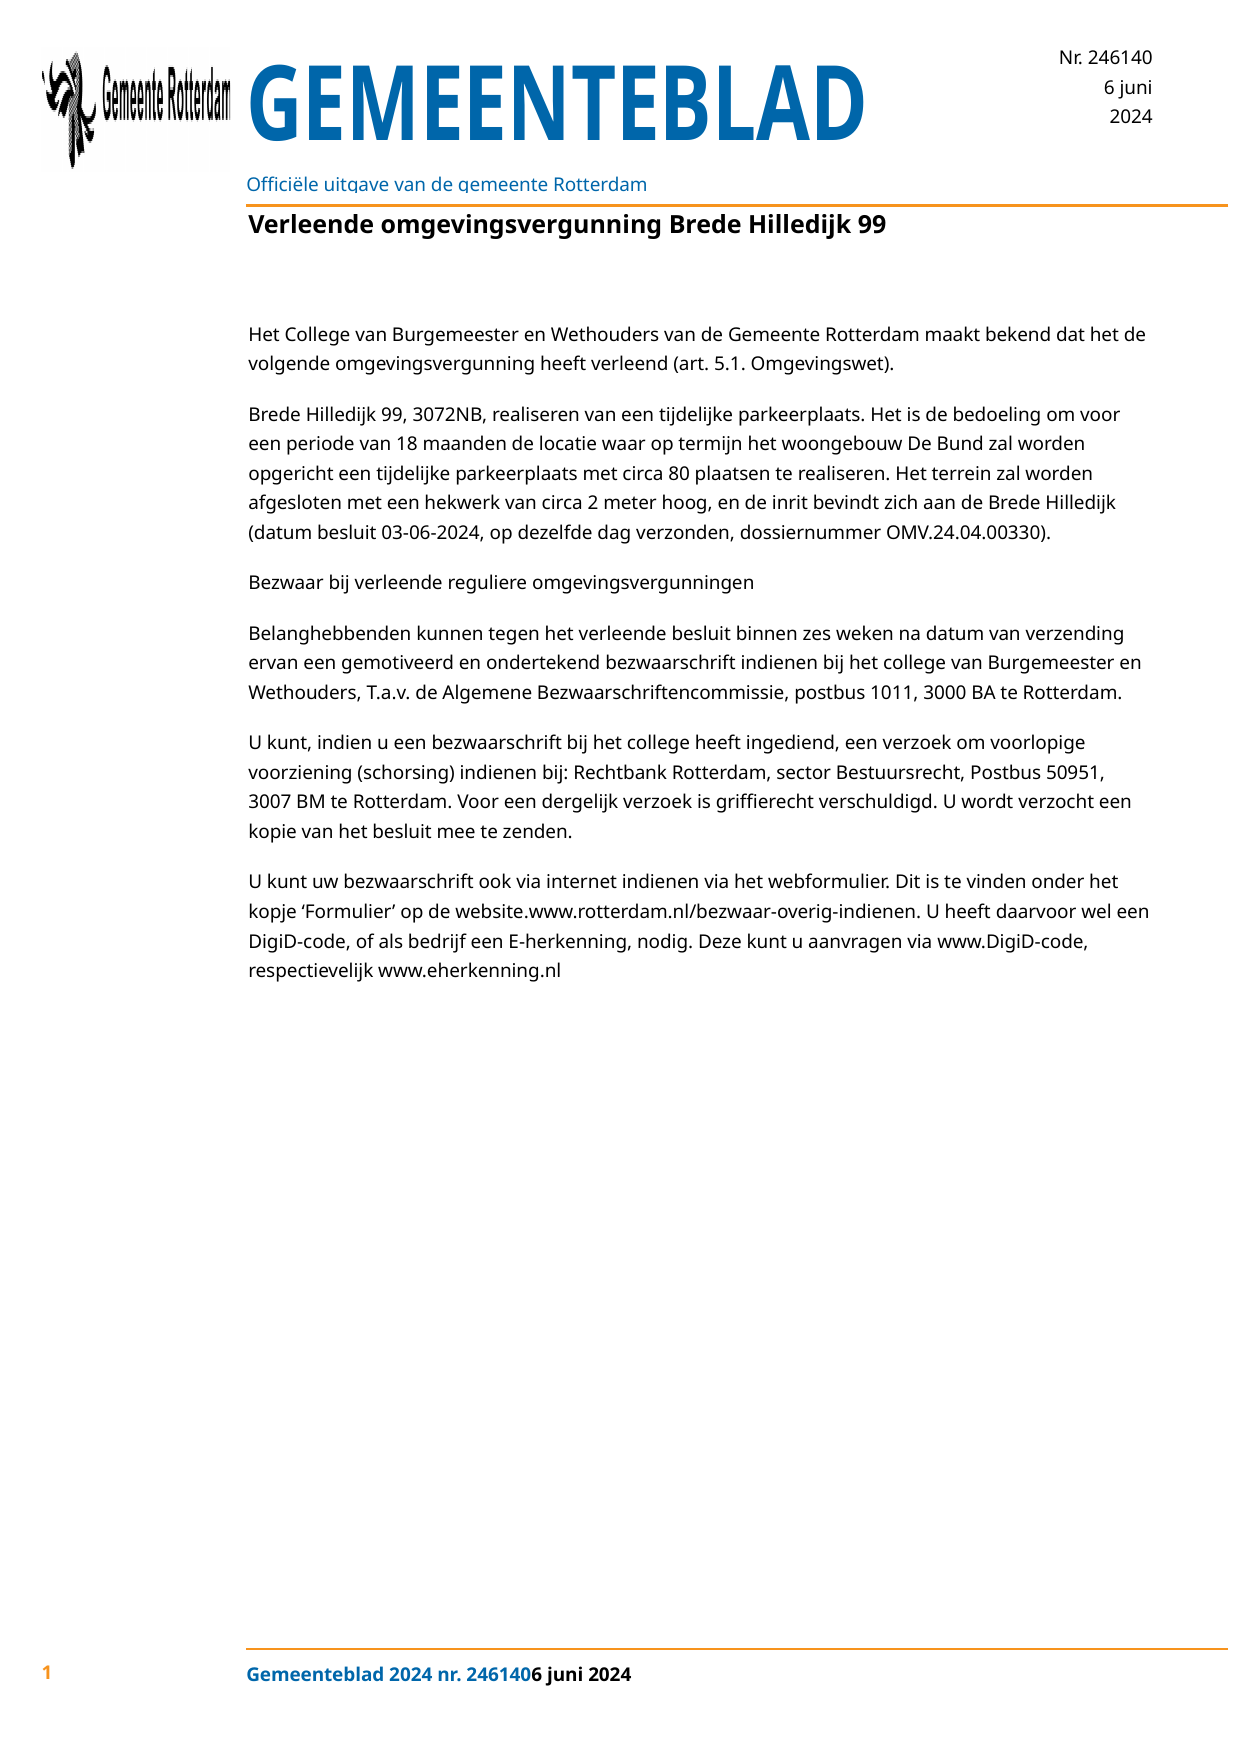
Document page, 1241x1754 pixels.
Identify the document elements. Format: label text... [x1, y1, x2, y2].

text U kunt, indien u een bezwaarschrift bij het college heeft ingediend, een verzoek om voorlopige voorziening (schorsing) indienen bij: Rechtbank Rotterdam, sector Bestuursrecht, Postbus 50951, 3007 BM te Rotterdam. Voor een dergelijk verzoek is griffierecht verschuldigd. U wordt verzocht een kopie van het besluit mee te zenden. [248, 729, 1152, 844]
text Brede Hilledijk 99, 3072NB, realiseren van een tijdelijke parkeerplaats. Het is de bedoeling om voor een periode van 18 maanden de locatie waar op termijn het woongebouw De Bund zal worden opgericht een tijdelijke parkeerplaats met circa 80 plaatsen te realiseren. Het terrein zal worden afgesloten met een hekwerk van circa 2 meter hoog, en de inrit bevindt zich aan de Brede Hilledijk (datum besluit 03-06-2024, op dezelfde dag verzonden, dossiernummer OMV.24.04.00330). [248, 401, 1152, 545]
text U kunt uw bezwaarschrift ook via internet indienen via het webformulier. Dit is te vinden onder het kopje ‘Formulier’ op de website.www.rotterdam.nl/bezwaar-overig-indienen. U heeft daarvoor wel een DigiD-code, of als bedrijf een E-herkenning, nodig. Deze kunt u aanvragen via www.DigiD-code, respectievelijk www.eherkenning.nl [248, 869, 1152, 983]
text Verleende omgevingsvergunning Brede Hilledijk 99 [248, 207, 1152, 241]
text Belanghebbenden kunnen tegen het verleende besluit binnen zes weken na datum van verzending ervan een gemotiveerd en ondertekend bezwaarschrift indienen bij het college van Burgemeester en Wethouders, T.a.v. de Algemene Bezwaarschriftencommissie, postbus 1011, 3000 BA te Rotterdam. [248, 620, 1152, 705]
picture [41, 47, 231, 172]
text Bezwaar bij verleende reguliere omgevingsvergunningen [248, 569, 1152, 595]
text Het College van Burgemeester en Wethouders van de Gemeente Rotterdam maakt bekend dat het de volgende omgevingsvergunning heeft verleend (art. 5.1. Omgevingswet). [248, 321, 1152, 376]
